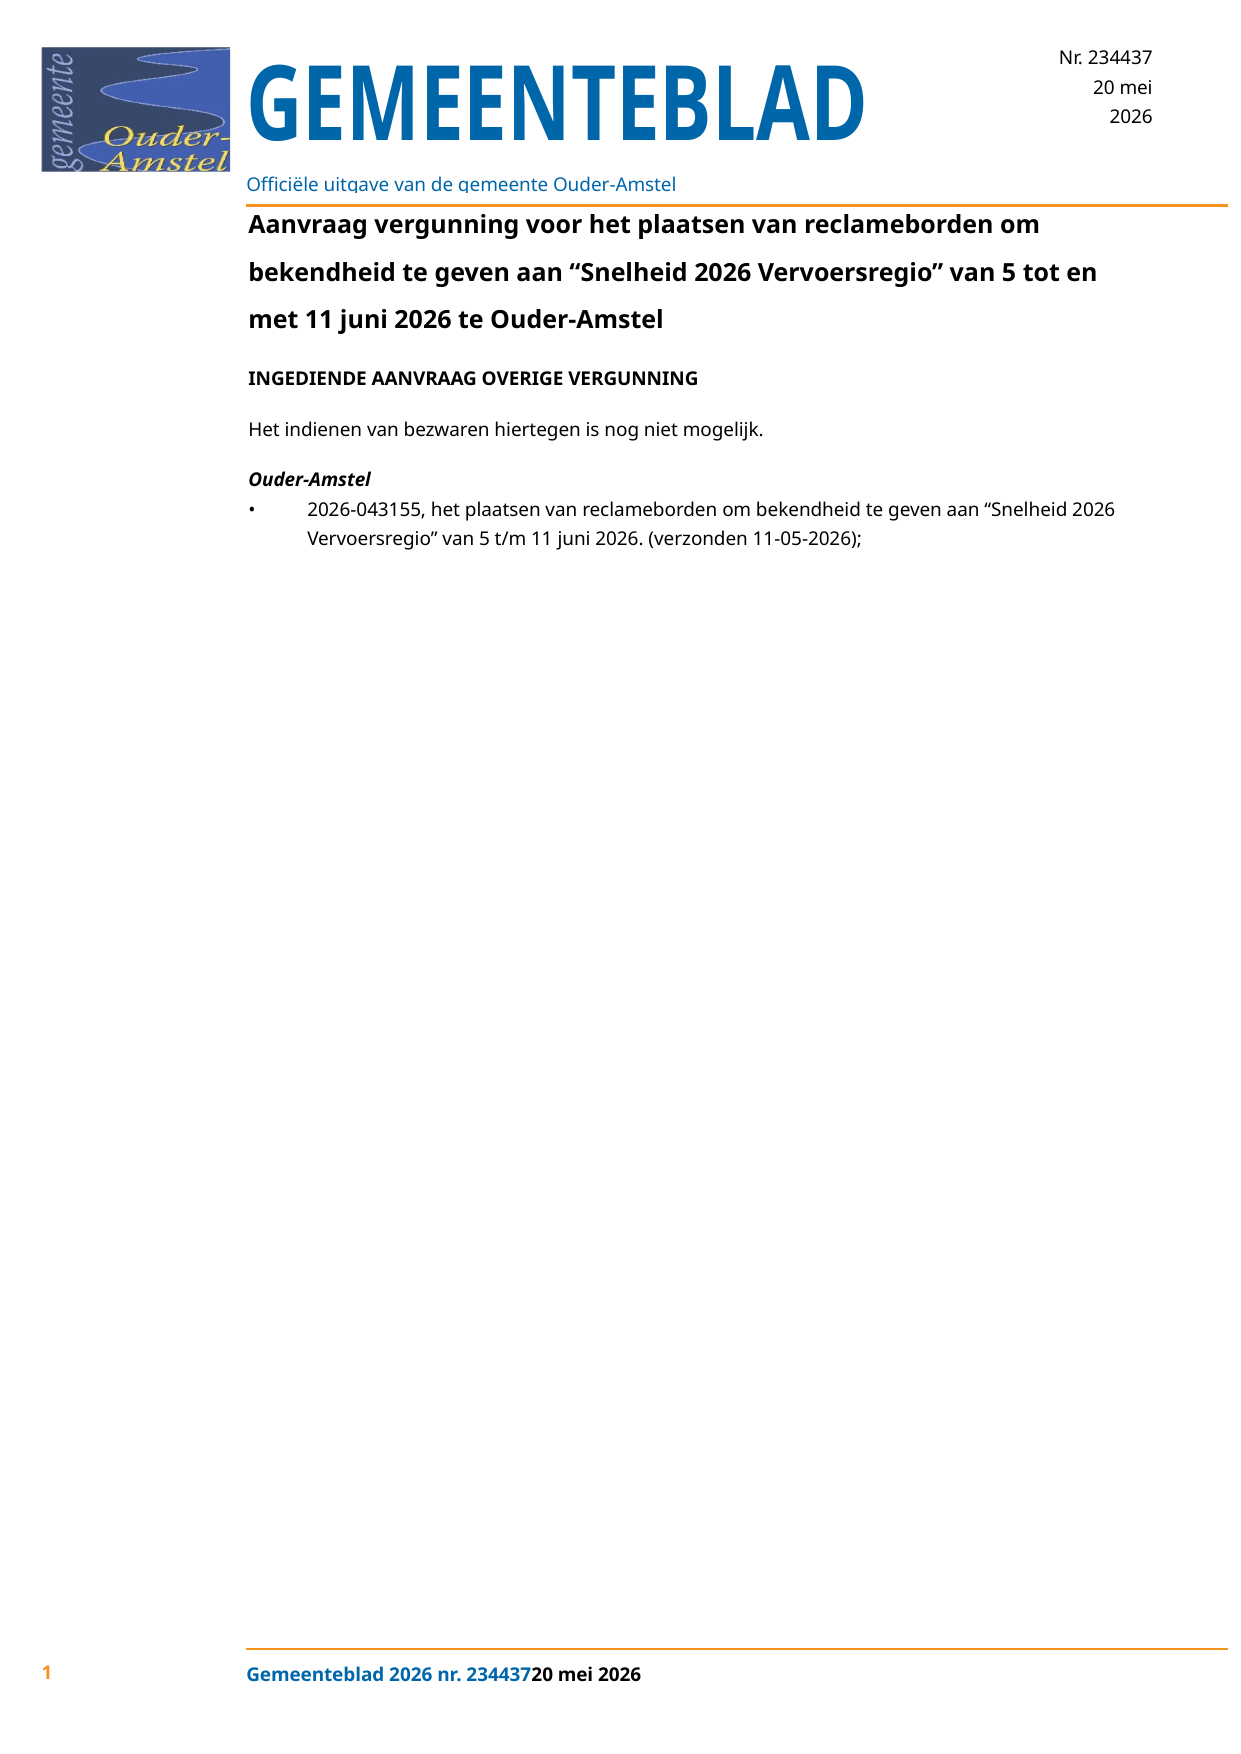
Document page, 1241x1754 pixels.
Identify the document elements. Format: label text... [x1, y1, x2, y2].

text INGEDIENDE AANVRAAG OVERIGE VERGUNNING [248, 366, 1152, 391]
text Ouder-Amstel [248, 466, 1152, 492]
text Aanvraag vergunning voor het plaatsen van reclameborden om bekendheid te geven aan “Snelheid 2026 Vervoersregio” van 5 tot en met 11 juni 2026 te Ouder-Amstel [248, 207, 1152, 336]
text Het indienen van bezwaren hiertegen is nog niet mogelijk. [248, 416, 1152, 442]
picture [41, 47, 231, 172]
list 2026-043155, het plaatsen van reclameborden om bekendheid te geven aan “Snelheid 2026 Vervoersregio” van 5 t/m 11 juni 2026. (verzonden 11-05-2026); [248, 496, 1152, 551]
